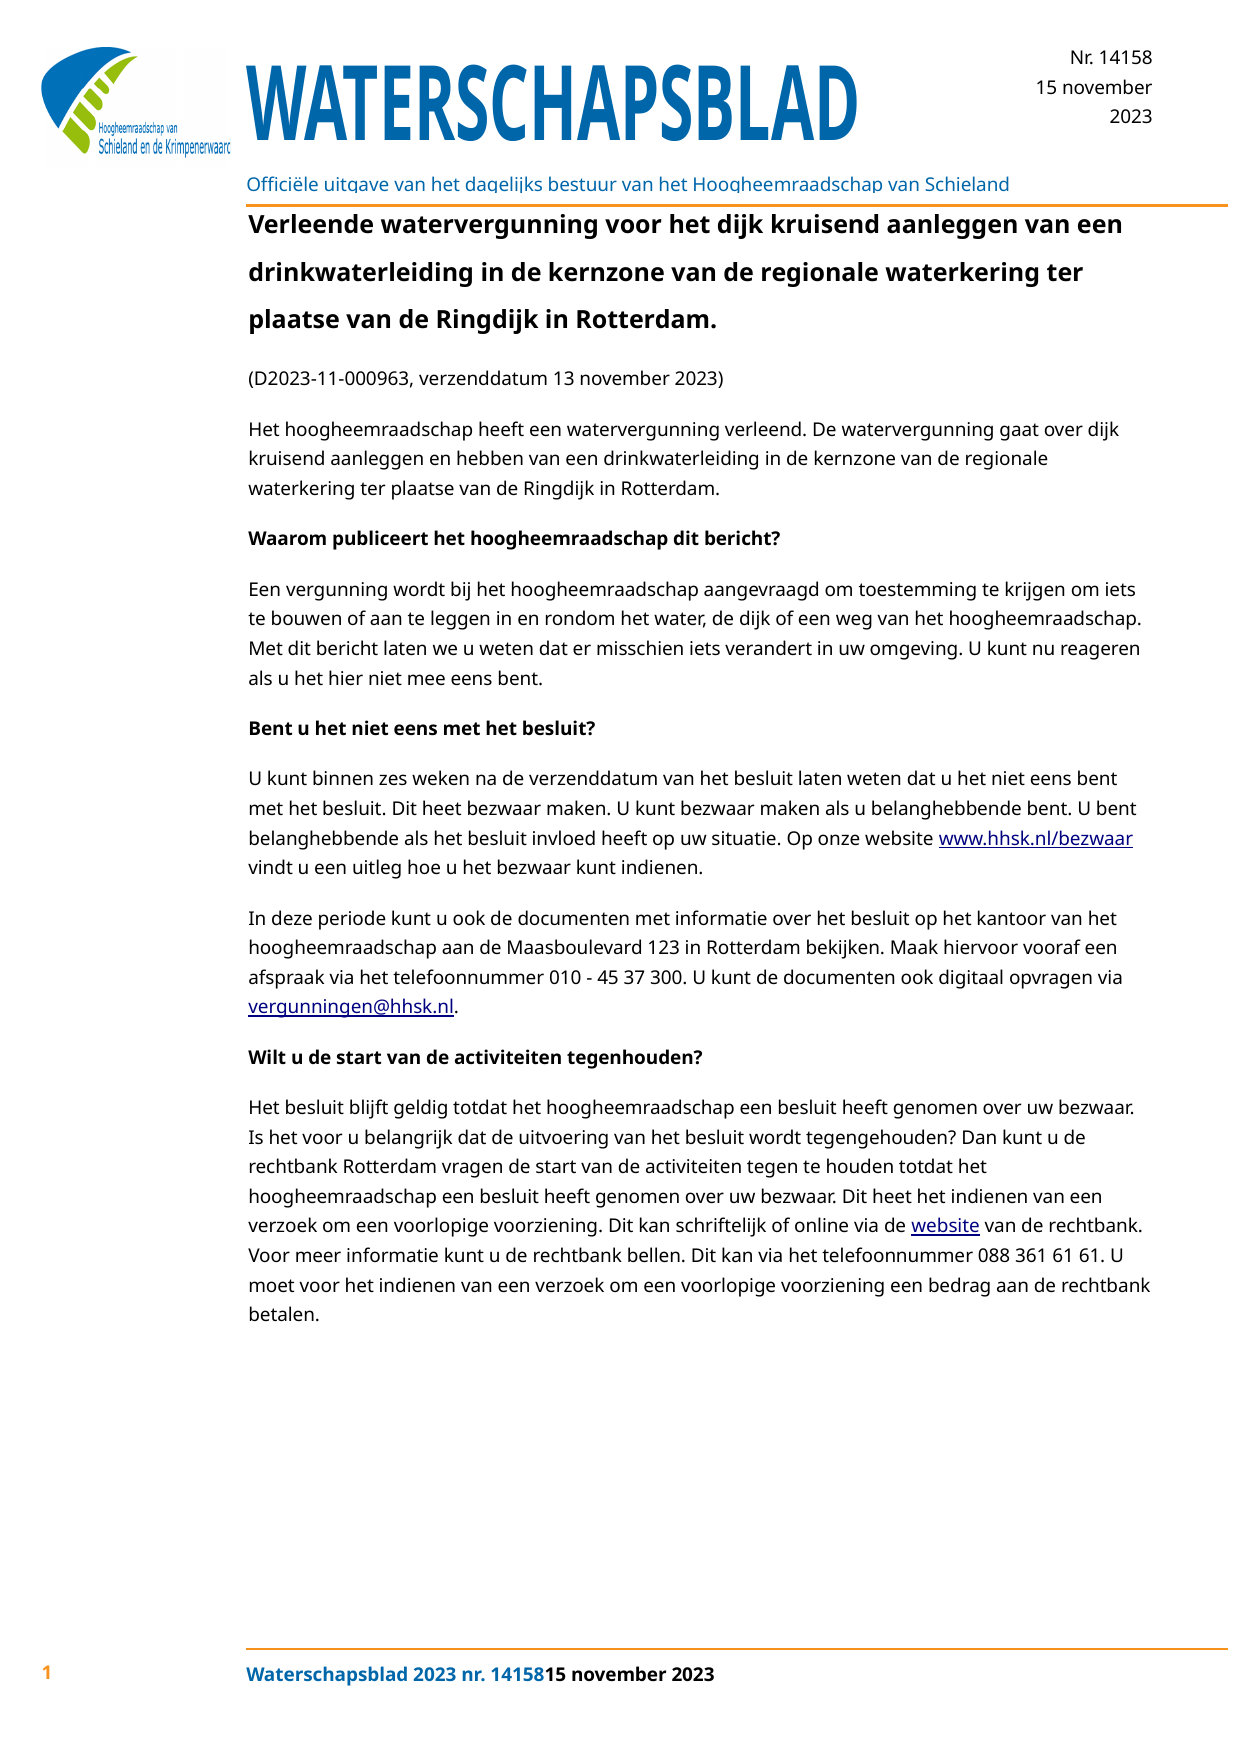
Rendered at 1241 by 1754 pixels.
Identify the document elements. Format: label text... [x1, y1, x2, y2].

text Een vergunning wordt bij het hoogheemraadschap aangevraagd om toestemming te krijgen om iets te bouwen of aan te leggen in en rondom het water, de dijk of een weg van het hoogheemraadschap. Met dit bericht laten we u weten dat er misschien iets verandert in uw omgeving. U kunt nu reageren als u het hier niet mee eens bent. [248, 576, 1152, 690]
text Wilt u de start van de activiteiten tegenhouden? [248, 1044, 1152, 1069]
text In deze periode kunt u ook de documenten met informatie over het besluit op het kantoor van het hoogheemraadschap aan de Maasboulevard 123 in Rotterdam bekijken. Maak hiervoor vooraf een afspraak via het telefoonnummer 010 - 45 37 300. U kunt de documenten ook digitaal opvragen via vergunningen@hhsk.nl. [248, 905, 1152, 1019]
text Het hoogheemraadschap heeft een watervergunning verleend. De watervergunning gaat over dijk kruisend aanleggen en hebben van een drinkwaterleiding in de kernzone van de regionale waterkering ter plaatse van de Ringdijk in Rotterdam. [248, 416, 1152, 501]
text Waarom publiceert het hoogheemraadschap dit bericht? [248, 526, 1152, 551]
text Bent u het niet eens met het besluit? [248, 715, 1152, 741]
text (D2023-11-000963, verzenddatum 13 november 2023) [248, 366, 1152, 391]
text U kunt binnen zes weken na de verzenddatum van het besluit laten weten dat u het niet eens bent met het besluit. Dit heet bezwaar maken. U kunt bezwaar maken als u belanghebbende bent. U bent belanghebbende als het besluit invloed heeft op uw situatie. Op onze website www.hhsk.nl/bezwaar vindt u een uitleg hoe u het bezwaar kunt indienen. [248, 766, 1152, 880]
text Verleende watervergunning voor het dijk kruisend aanleggen van een drinkwaterleiding in de kernzone van de regionale waterkering ter plaatse van de Ringdijk in Rotterdam. [248, 207, 1152, 336]
text Het besluit blijft geldig totdat het hoogheemraadschap een besluit heeft genomen over uw bezwaar. Is het voor u belangrijk dat de uitvoering van het besluit wordt tegengehouden? Dan kunt u de rechtbank Rotterdam vragen de start van de activiteiten tegen te houden totdat het hoogheemraadschap een besluit heeft genomen over uw bezwaar. Dit heet het indienen van een verzoek om een voorlopige voorziening. Dit kan schriftelijk of online via de website van de rechtbank. Voor meer informatie kunt u de rechtbank bellen. Dit kan via het telefoonnummer 088 361 61 61. U moet voor het indienen van een verzoek om een voorlopige voorziening een bedrag aan de rechtbank betalen. [248, 1094, 1152, 1327]
picture [41, 47, 231, 172]
